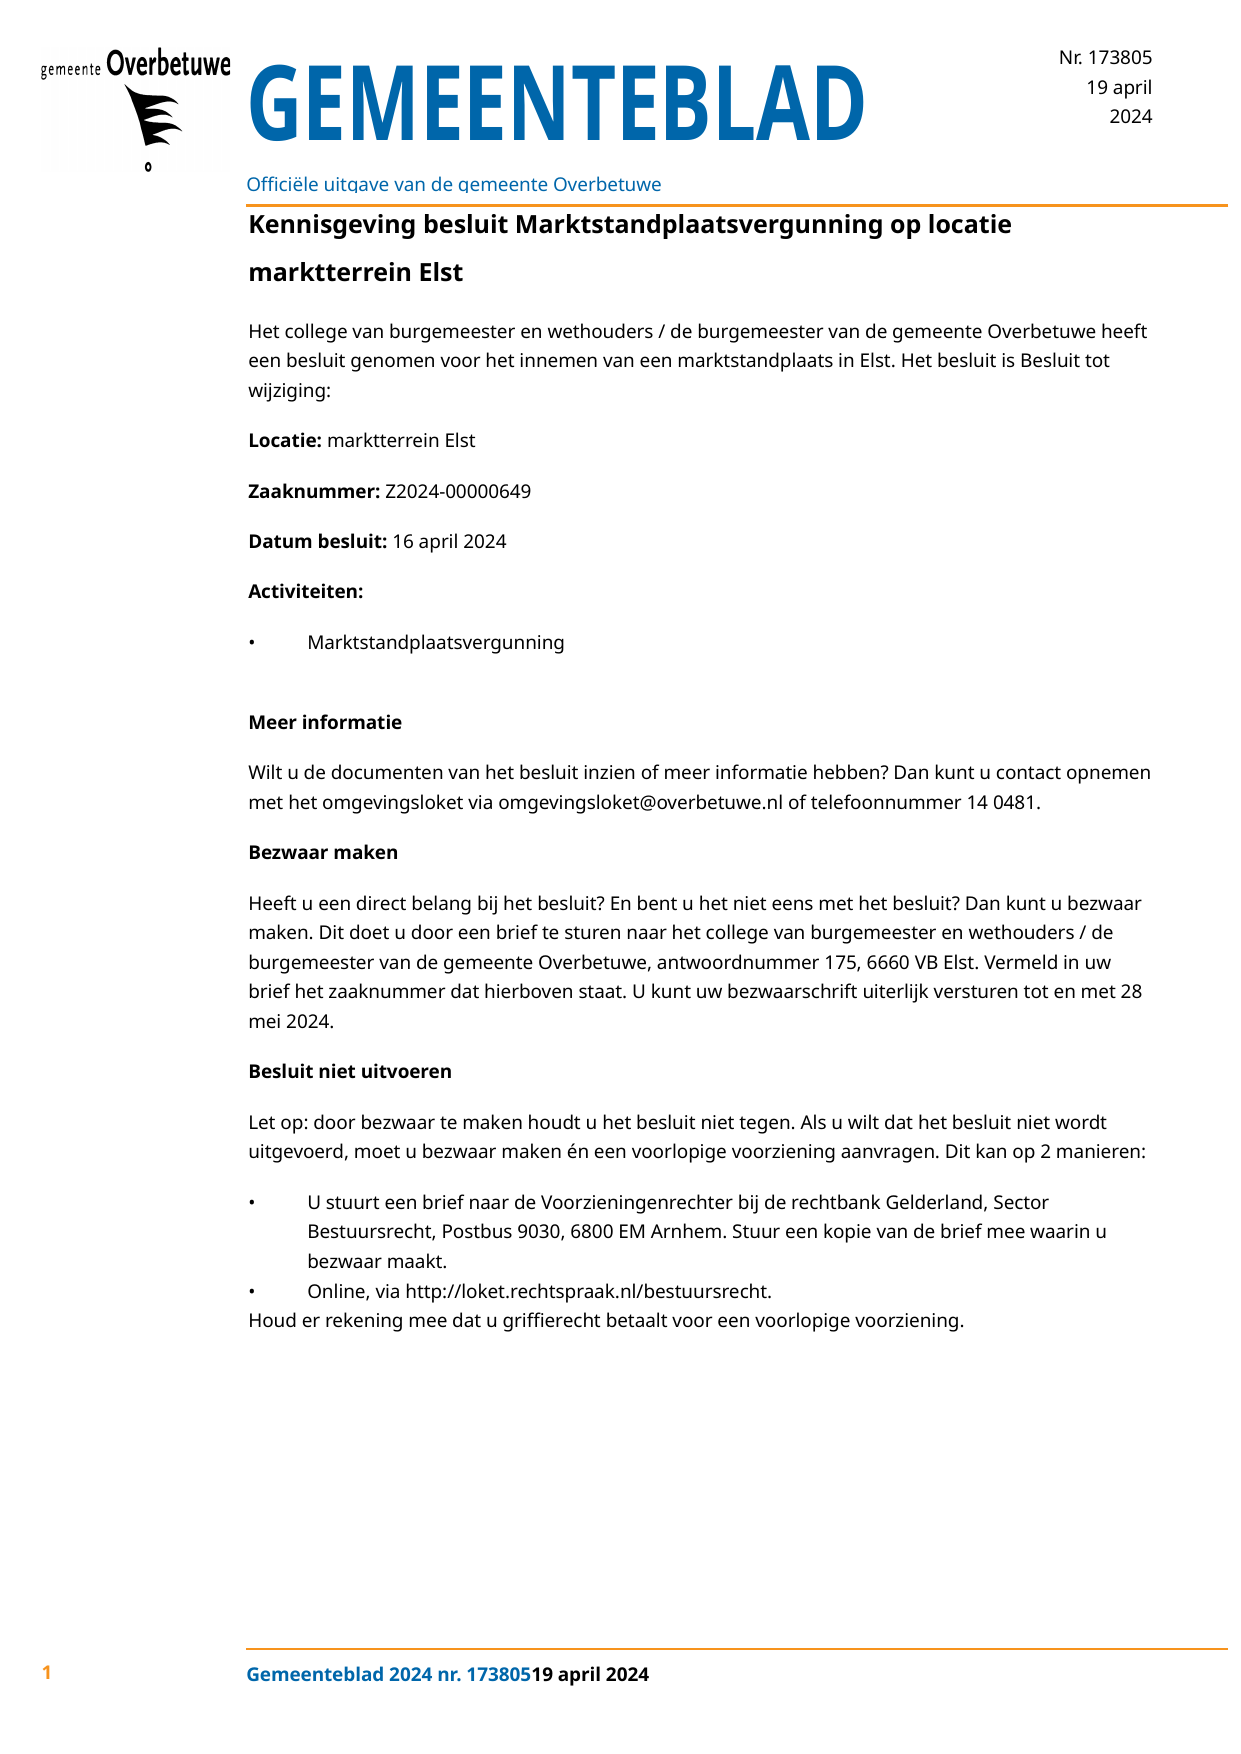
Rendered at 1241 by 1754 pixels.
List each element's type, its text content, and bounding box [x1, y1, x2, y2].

list Marktstandplaatsvergunning [248, 629, 1152, 655]
text Zaaknummer: Z2024-00000649 [248, 478, 1152, 504]
text Het college van burgemeester en wethouders / de burgemeester van de gemeente Overbetuwe heeft een besluit genomen voor het innemen van een marktstandplaats in Elst. Het besluit is Besluit tot wijziging: [248, 318, 1152, 403]
text Kennisgeving besluit Marktstandplaatsvergunning op locatie marktterrein Elst [248, 207, 1152, 288]
text Locatie: marktterrein Elst [248, 427, 1152, 453]
list U stuurt een brief naar de Voorzieningenrechter bij de rechtbank Gelderland, Sector Bestuursrecht, Postbus 9030, 6800 EM Arnhem. Stuur een kopie van de brief mee waarin u bezwaar maakt. [248, 1189, 1152, 1274]
text Wilt u de documenten van het besluit inzien of meer informatie hebben? Dan kunt u contact opnemen met het omgevingsloket via omgevingsloket@overbetuwe.nl of telefoonnummer 14 0481. [248, 759, 1152, 815]
text Bezwaar maken [248, 839, 1152, 865]
text Datum besluit: 16 april 2024 [248, 528, 1152, 554]
text Heeft u een direct belang bij het besluit? En bent u het niet eens met het besluit? Dan kunt u bezwaar maken. Dit doet u door een brief te sturen naar het college van burgemeester en wethouders / de burgemeester van de gemeente Overbetuwe, antwoordnummer 175, 6660 VB Elst. Vermeld in uw brief het zaaknummer dat hierboven staat. U kunt uw bezwaarschrift uiterlijk versturen tot en met 28 mei 2024. [248, 890, 1152, 1034]
list Online, via http://loket.rechtspraak.nl/bestuursrecht. [248, 1278, 1152, 1304]
text Let op: door bezwaar te maken houdt u het besluit niet tegen. Als u wilt dat het besluit niet wordt uitgevoerd, moet u bezwaar maken én een voorlopige voorziening aanvragen. Dit kan op 2 manieren: [248, 1109, 1152, 1164]
picture [41, 47, 231, 172]
text Activiteiten: [248, 579, 1152, 604]
text Houd er rekening mee dat u griffierecht betaalt voor een voorlopige voorziening. [248, 1307, 1152, 1333]
text Besluit niet uitvoeren [248, 1059, 1152, 1084]
text Meer informatie [248, 709, 1152, 735]
